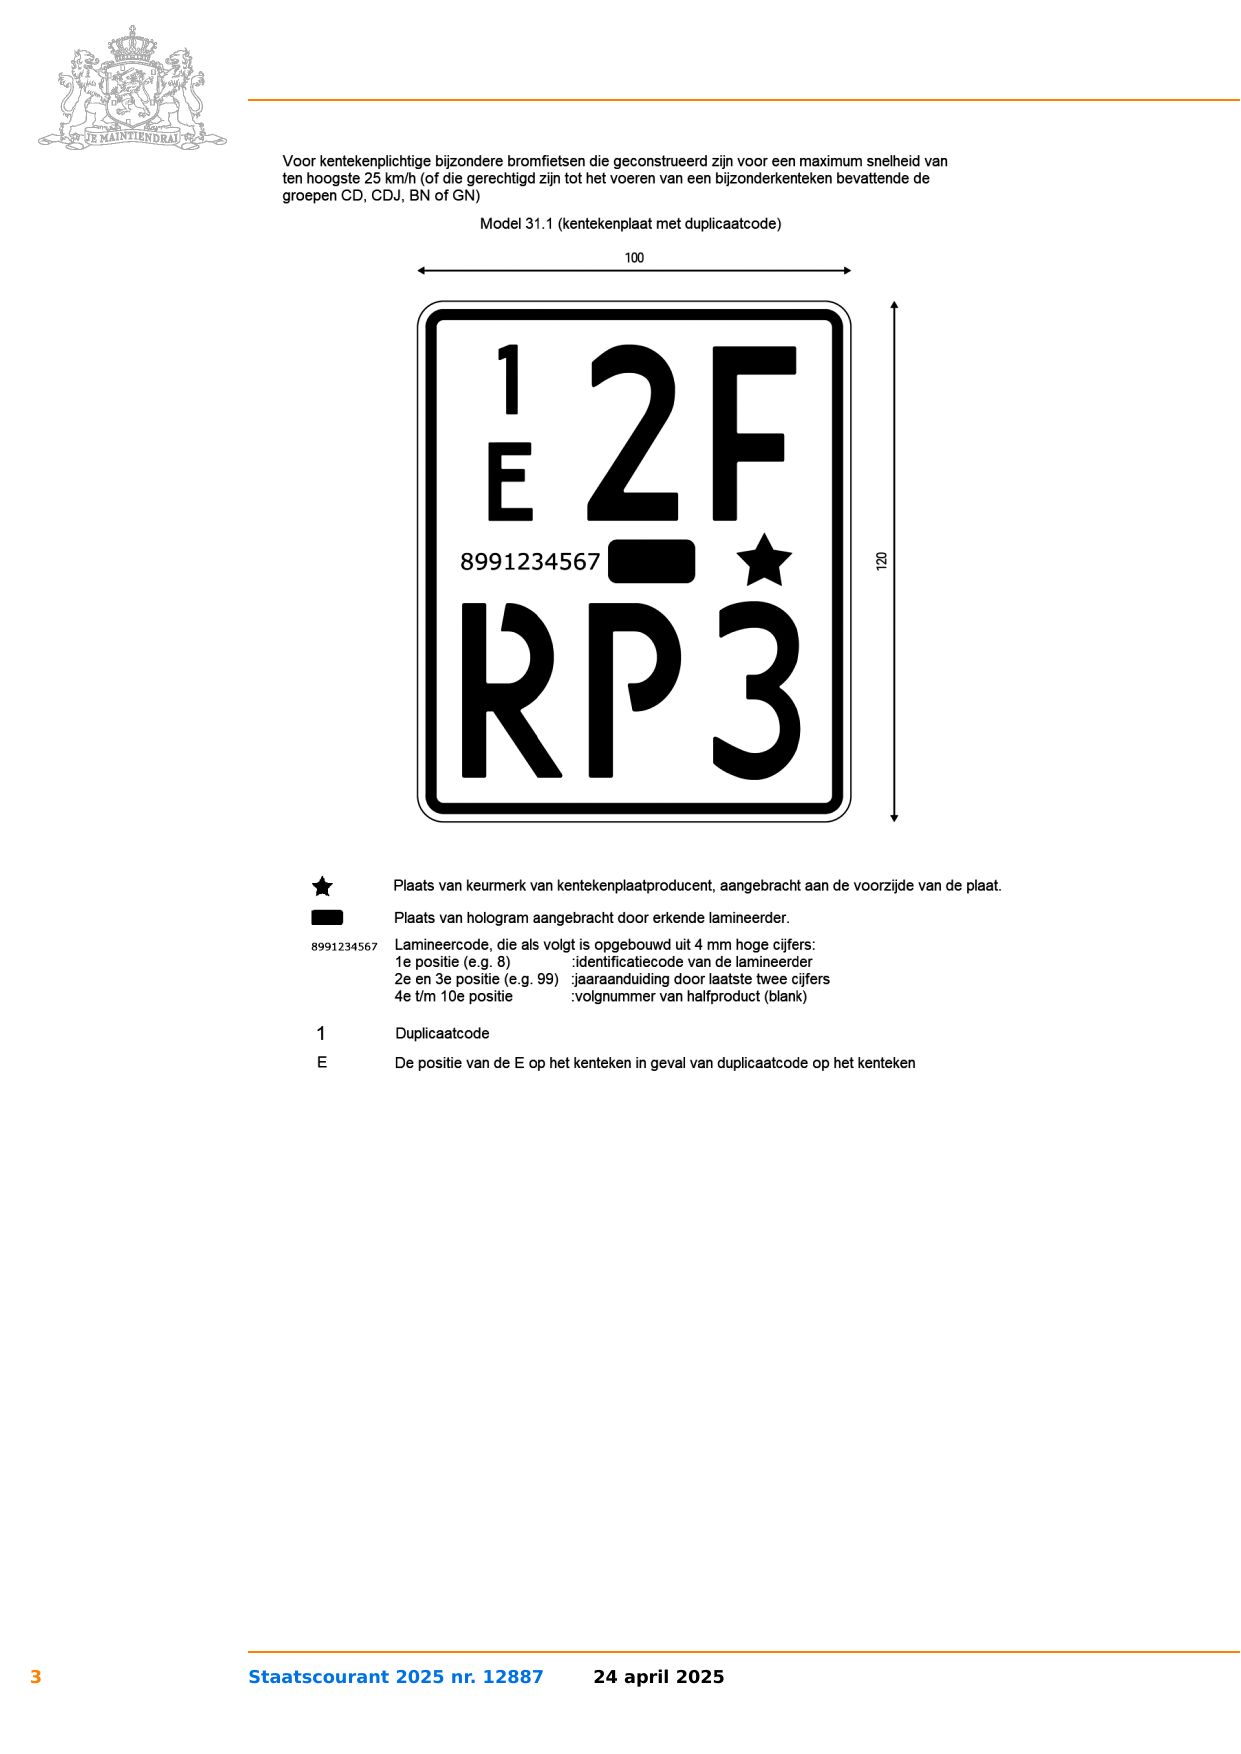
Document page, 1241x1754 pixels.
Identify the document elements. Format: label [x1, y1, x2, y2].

picture [278, 151, 1058, 1109]
picture [38, 25, 227, 150]
